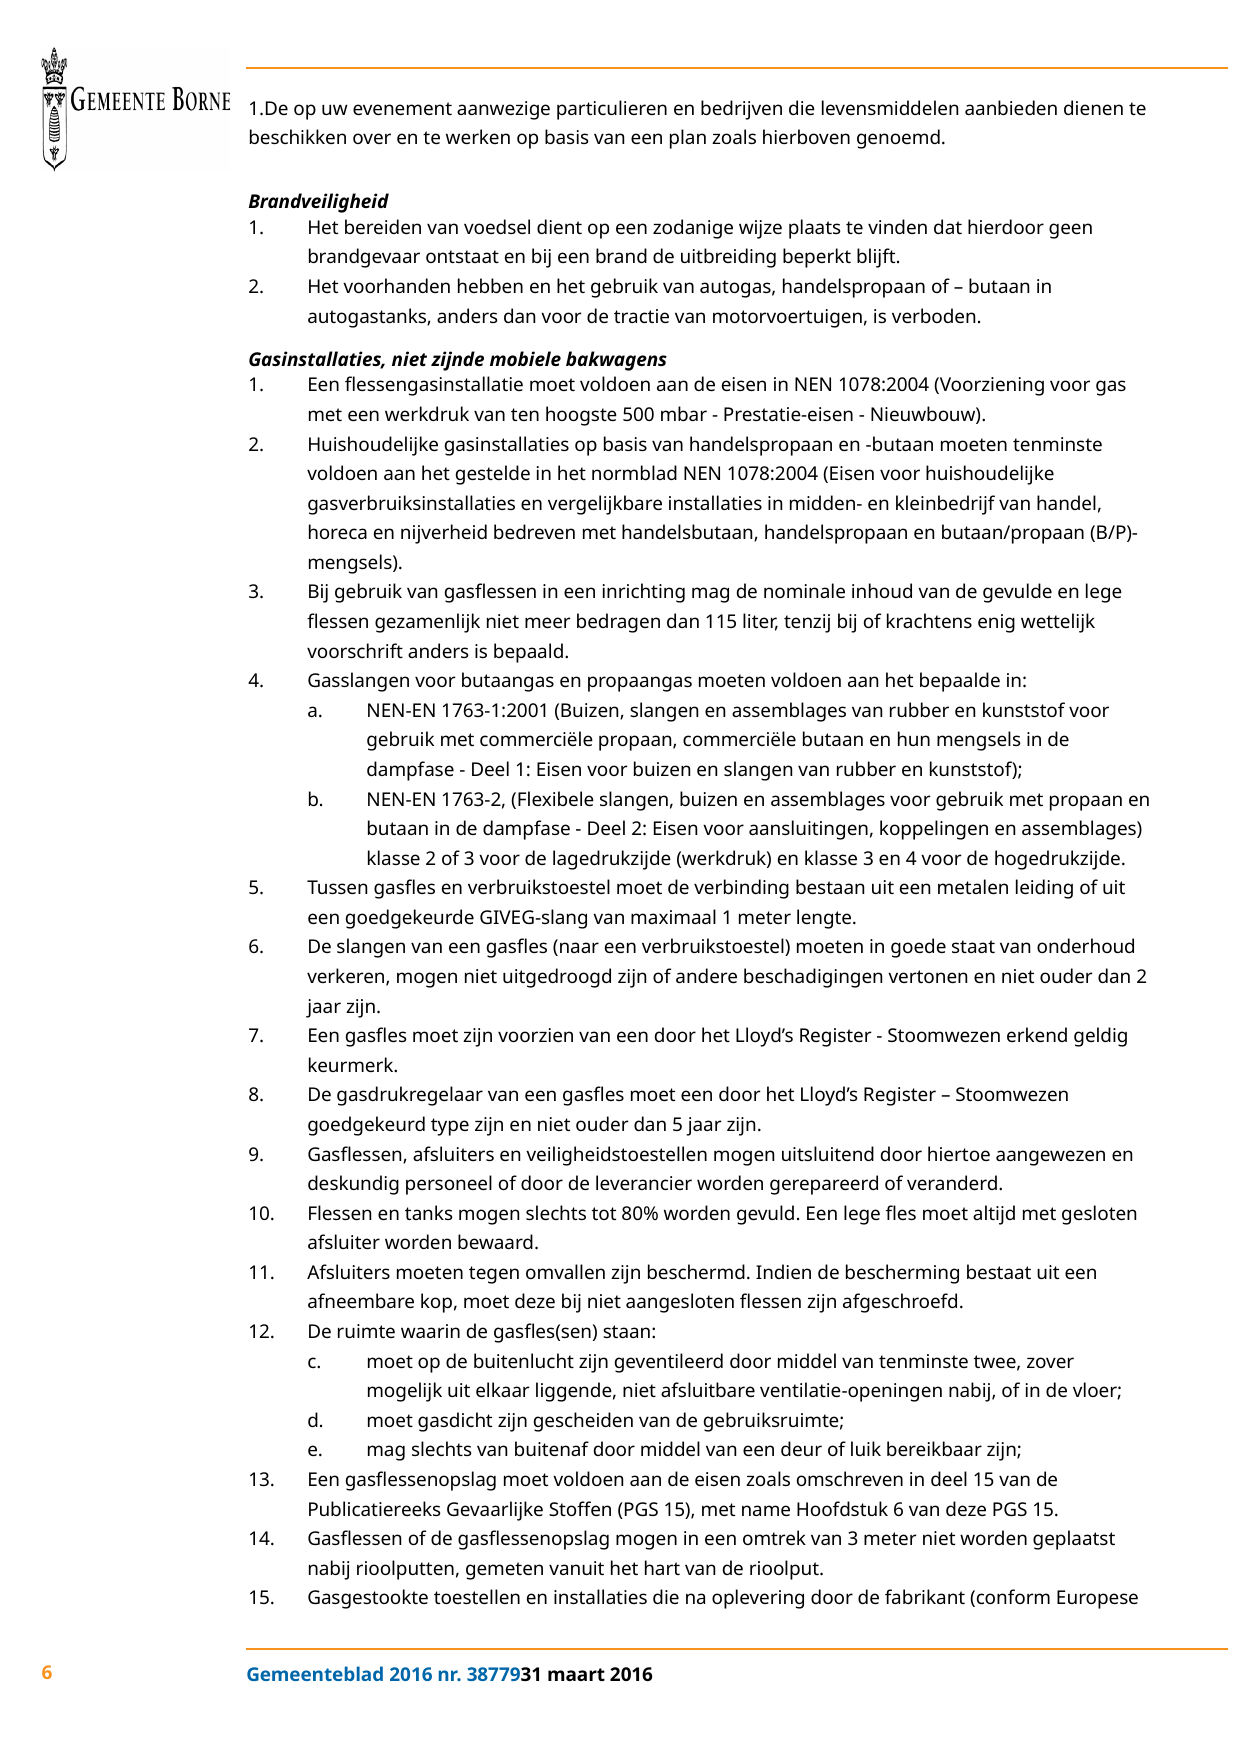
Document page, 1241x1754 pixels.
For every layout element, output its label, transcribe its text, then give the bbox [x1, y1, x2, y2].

list NEN-EN 1763-2, (Flexibele slangen, buizen en assemblages voor gebruik met propaan en butaan in de dampfase - Deel 2: Eisen voor aansluitingen, koppelingen en assemblages) klasse 2 of 3 voor de lagedrukzijde (werkdruk) en klasse 3 en 4 voor de hogedrukzijde. [307, 786, 1152, 871]
list De gasdrukregelaar van een gasfles moet een door het Lloyd’s Register – Stoomwezen goedgekeurd type zijn en niet ouder dan 5 jaar zijn. [248, 1082, 1152, 1137]
list Gasslangen voor butaangas en propaangas moeten voldoen aan het bepaalde in: [248, 667, 1152, 693]
list De slangen van een gasfles (naar een verbruikstoestel) moeten in goede staat van onderhoud verkeren, mogen niet uitgedroogd zijn of andere beschadigingen vertonen en niet ouder dan 2 jaar zijn. [248, 934, 1152, 1019]
list Huishoudelijke gasinstallaties op basis van handelspropaan en -butaan moeten tenminste voldoen aan het gestelde in het normblad NEN 1078:2004 (Eisen voor huishoudelijke gasverbruiksinstallaties en vergelijkbare installaties in midden- en kleinbedrijf van handel, horeca en nijverheid bedreven met handelsbutaan, handelspropaan en butaan/propaan (B/P)- mengsels). [248, 431, 1152, 575]
list Tussen gasfles en verbruikstoestel moet de verbinding bestaan uit een metalen leiding of uit een goedgekeurde GIVEG-slang van maximaal 1 meter lengte. [248, 874, 1152, 930]
list Bij gebruik van gasflessen in een inrichting mag de nominale inhoud van de gevulde en lege flessen gezamenlijk niet meer bedragen dan 115 liter, tenzij bij of krachtens enig wettelijk voorschrift anders is bepaald. [248, 579, 1152, 664]
list Flessen en tanks mogen slechts tot 80% worden gevuld. Een lege fles moet altijd met gesloten afsluiter worden bewaard. [248, 1200, 1152, 1255]
list moet gasdicht zijn gescheiden van de gebruiksruimte; [307, 1407, 1152, 1433]
text Gasinstallaties, niet zijnde mobiele bakwagens [248, 346, 1152, 372]
list NEN-EN 1763-1:2001 (Buizen, slangen en assemblages van rubber en kunststof voor gebruik met commerciële propaan, commerciële butaan en hun mengsels in de dampfase - Deel 1: Eisen voor buizen en slangen van rubber en kunststof); [307, 697, 1152, 782]
list Het bereiden van voedsel dient op een zodanige wijze plaats te vinden dat hierdoor geen brandgevaar ontstaat en bij een brand de uitbreiding beperkt blijft. [248, 214, 1152, 269]
list moet op de buitenlucht zijn geventileerd door middel van tenminste twee, zover mogelijk uit elkaar liggende, niet afsluitbare ventilatie-openingen nabij, of in de vloer; [307, 1348, 1152, 1403]
text 1.De op uw evenement aanwezige particulieren en bedrijven die levensmiddelen aanbieden dienen te beschikken over en te werken op basis van een plan zoals hierboven genoemd. [248, 95, 1152, 150]
list Een gasfles moet zijn voorzien van een door het Lloyd’s Register - Stoomwezen erkend geldig keurmerk. [248, 1022, 1152, 1078]
picture [41, 47, 231, 172]
list Het voorhanden hebben en het gebruik van autogas, handelspropaan of – butaan in autogastanks, anders dan voor de tractie van motorvoertuigen, is verboden. [248, 273, 1152, 328]
text Brandveiligheid [248, 188, 1152, 214]
list Een gasflessenopslag moet voldoen aan de eisen zoals omschreven in deel 15 van de Publicatiereeks Gevaarlijke Stoffen (PGS 15), met name Hoofdstuk 6 van deze PGS 15. [248, 1466, 1152, 1522]
list Een flessengasinstallatie moet voldoen aan de eisen in NEN 1078:2004 (Voorziening voor gas met een werkdruk van ten hoogste 500 mbar - Prestatie-eisen - Nieuwbouw). [248, 372, 1152, 427]
list mag slechts van buitenaf door middel van een deur of luik bereikbaar zijn; [307, 1437, 1152, 1462]
list Gasflessen of de gasflessenopslag mogen in een omtrek van 3 meter niet worden geplaatst nabij rioolputten, gemeten vanuit het hart van de rioolput. [248, 1525, 1152, 1581]
list Gasgestookte toestellen en installaties die na oplevering door de fabrikant (conform Europese [248, 1584, 1152, 1610]
list De ruimte waarin de gasfles(sen) staan: [248, 1318, 1152, 1344]
list Afsluiters moeten tegen omvallen zijn beschermd. Indien de bescherming bestaat uit een afneembare kop, moet deze bij niet aangesloten flessen zijn afgeschroefd. [248, 1259, 1152, 1314]
list Gasflessen, afsluiters en veiligheidstoestellen mogen uitsluitend door hiertoe aangewezen en deskundig personeel of door de leverancier worden gerepareerd of veranderd. [248, 1141, 1152, 1196]
